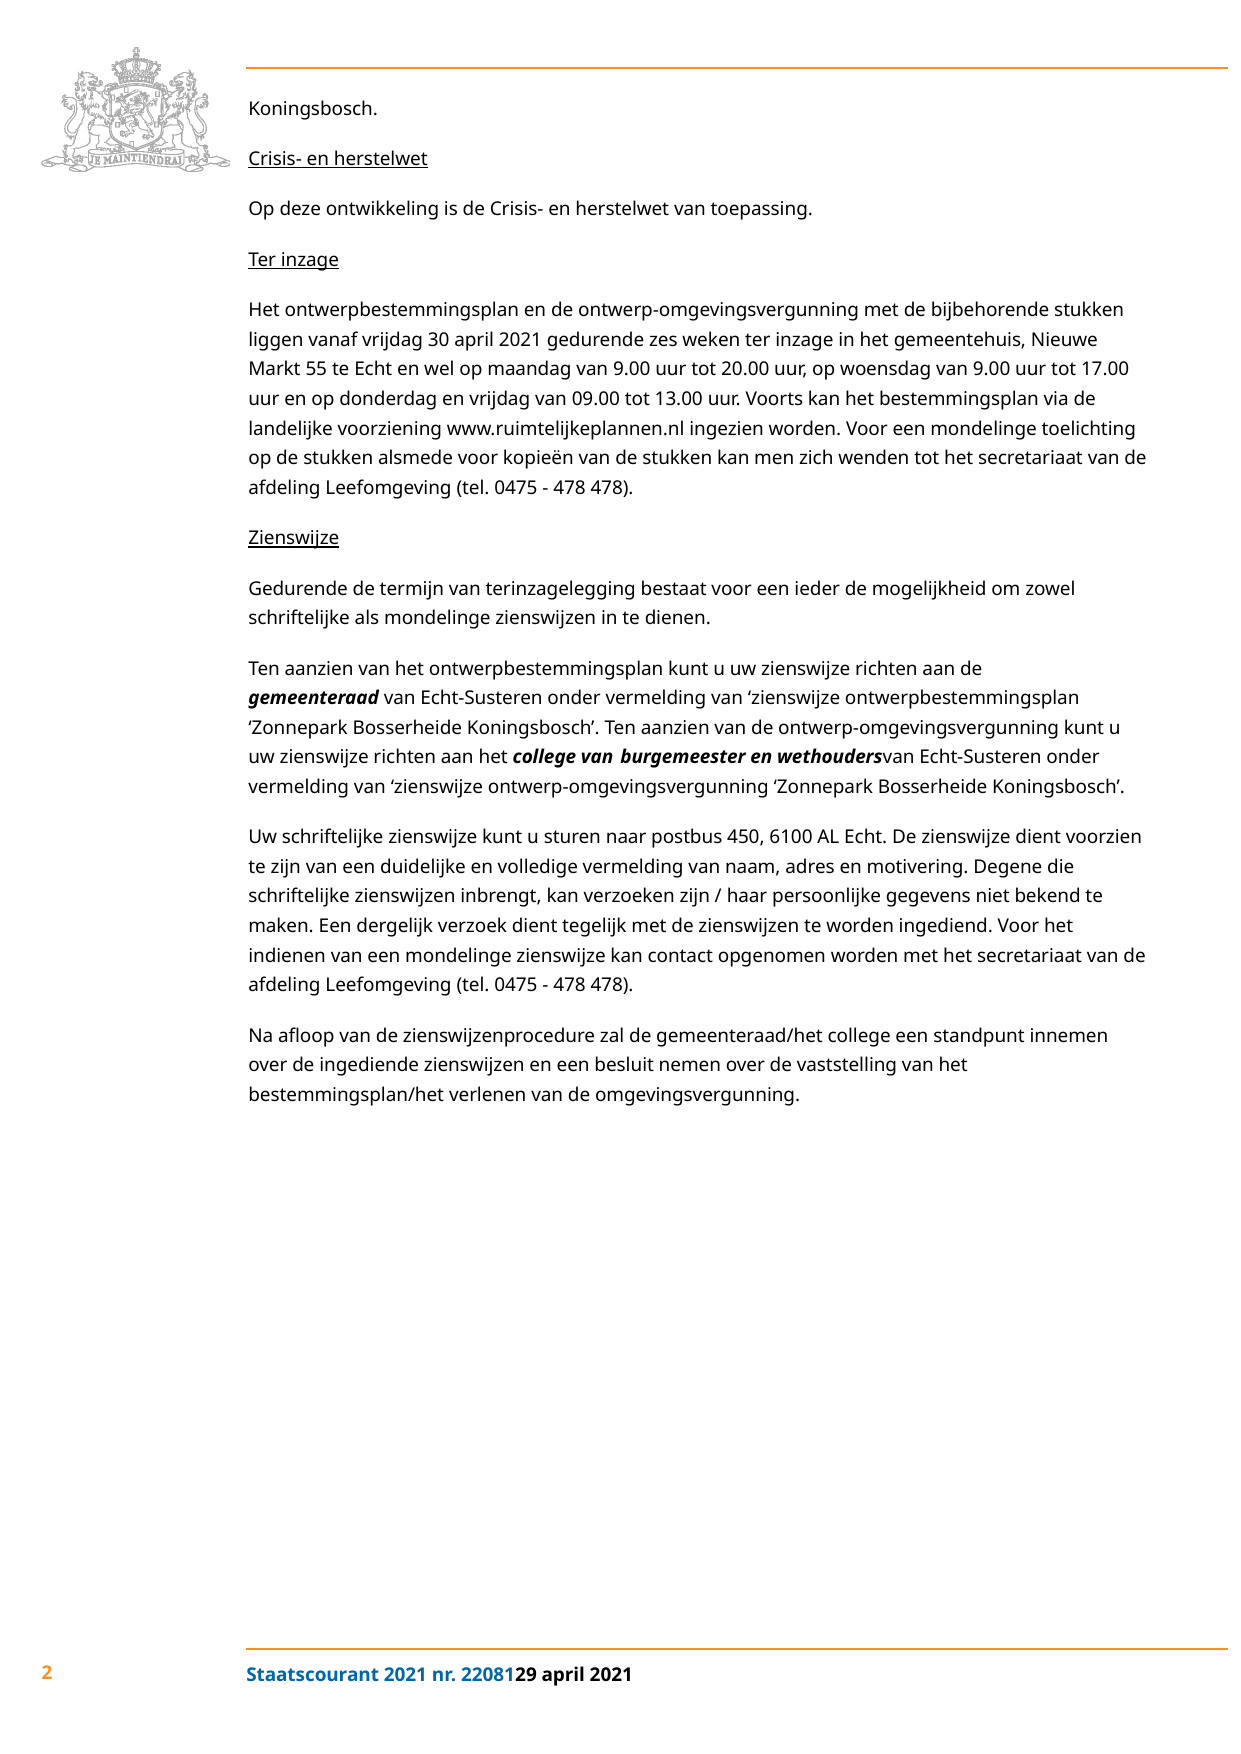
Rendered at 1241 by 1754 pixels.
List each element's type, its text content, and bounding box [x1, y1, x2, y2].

text Zienswijze [248, 524, 1152, 550]
picture [41, 47, 231, 172]
text Uw schriftelijke zienswijze kunt u sturen naar postbus 450, 6100 AL Echt. De zienswijze dient voorzien te zijn van een duidelijke en volledige vermelding van naam, adres en motivering. Degene die schriftelijke zienswijzen inbrengt, kan verzoeken zijn / haar persoonlijke gegevens niet bekend te maken. Een dergelijk verzoek dient tegelijk met de zienswijzen te worden ingediend. Voor het indienen van een mondelinge zienswijze kan contact opgenomen worden met het secretariaat van de afdeling Leefomgeving (tel. 0475 - 478 478). [248, 823, 1152, 997]
text Na afloop van de zienswijzenprocedure zal de gemeenteraad/het college een standpunt innemen over de ingediende zienswijzen en een besluit nemen over de vaststelling van het bestemmingsplan/het verlenen van de omgevingsvergunning. [248, 1022, 1152, 1107]
text Gedurende de termijn van terinzagelegging bestaat voor een ieder de mogelijkheid om zowel schriftelijke als mondelinge zienswijzen in te dienen. [248, 575, 1152, 630]
text Het ontwerpbestemmingsplan en de ontwerp-omgevingsvergunning met de bijbehorende stukken liggen vanaf vrijdag 30 april 2021 gedurende zes weken ter inzage in het gemeentehuis, Nieuwe Markt 55 te Echt en wel op maandag van 9.00 uur tot 20.00 uur, op woensdag van 9.00 uur tot 17.00 uur en op donderdag en vrijdag van 09.00 tot 13.00 uur. Voorts kan het bestemmingsplan via de landelijke voorziening www.ruimtelijkeplannen.nl ingezien worden. Voor een mondelinge toelichting op de stukken alsmede voor kopieën van de stukken kan men zich wenden tot het secretariaat van de afdeling Leefomgeving (tel. 0475 - 478 478). [248, 296, 1152, 500]
text Koningsbosch. [248, 95, 1152, 121]
text Ter inzage [248, 246, 1152, 272]
text Crisis- en herstelwet [248, 145, 1152, 171]
text Op deze ontwikkeling is de Crisis- en herstelwet van toepassing. [248, 196, 1152, 221]
text Ten aanzien van het ontwerpbestemmingsplan kunt u uw zienswijze richten aan de gemeenteraad van Echt-Susteren onder vermelding van ‘zienswijze ontwerpbestemmingsplan ‘Zonnepark Bosserheide Koningsbosch’. Ten aanzien van de ontwerp-omgevingsvergunning kunt u uw zienswijze richten aan het college van burgemeester en wethoudersvan Echt-Susteren onder vermelding van ‘zienswijze ontwerp-omgevingsvergunning ‘Zonnepark Bosserheide Koningsbosch’. [248, 655, 1152, 799]
